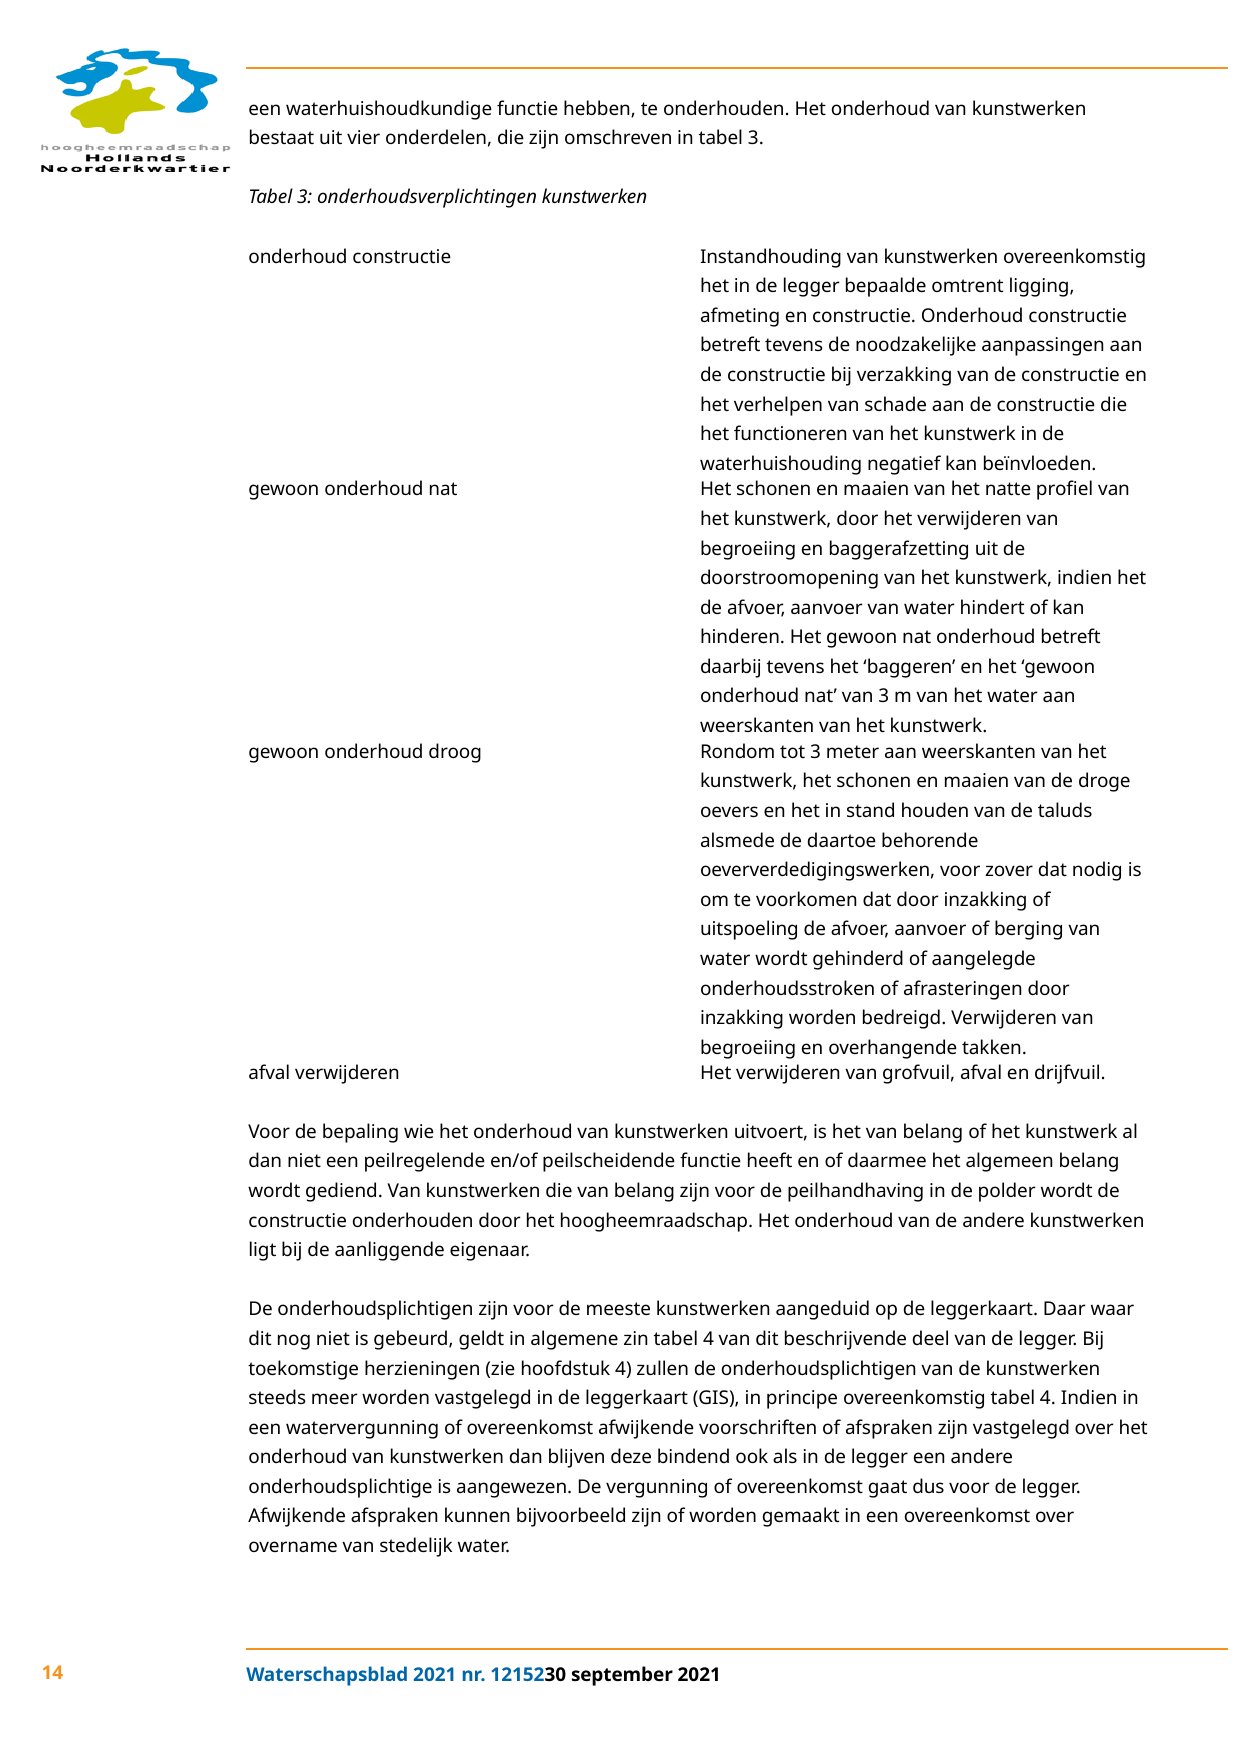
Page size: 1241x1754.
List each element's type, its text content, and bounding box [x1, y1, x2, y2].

table_cell afval verwijderen [248, 1060, 700, 1085]
table_cell Het schonen en maaien van het natte profiel van het kunstwerk, door het verwijderen van begroeiing en baggerafzetting uit de doorstroomopening van het kunstwerk, indien het de afvoer, aanvoer van water hindert of kan hinderen. Het gewoon nat onderhoud betreft daarbij tevens het ‘baggeren’ en het ‘gewoon onderhoud nat’ van 3 m van het water aan weerskanten van het kunstwerk. [700, 476, 1152, 738]
text Voor de bepaling wie het onderhoud van kunstwerken uitvoert, is het van belang of het kunstwerk al dan niet een peilregelende en/of peilscheidende functie heeft en of daarmee het algemeen belang wordt gediend. Van kunstwerken die van belang zijn voor de peilhandhaving in de polder wordt de constructie onderhouden door het hoogheemraadschap. Het onderhoud van de andere kunstwerken ligt bij de aanliggende eigenaar. [248, 1118, 1152, 1262]
table_cell Rondom tot 3 meter aan weerskanten van het kunstwerk, het schonen en maaien van de droge oevers en het in stand houden van de taluds alsmede de daartoe behorende oeververdedigingswerken, voor zover dat nodig is om te voorkomen dat door inzakking of uitspoeling de afvoer, aanvoer of berging van water wordt gehinderd of aangelegde onderhoudsstroken of afrasteringen door inzakking worden bedreigd. Verwijderen van begroeiing en overhangende takken. [700, 738, 1152, 1059]
text De onderhoudsplichtigen zijn voor de meeste kunstwerken aangeduid op de leggerkaart. Daar waar dit nog niet is gebeurd, geldt in algemene zin tabel 4 van dit beschrijvende deel van de legger. Bij toekomstige herzieningen (zie hoofdstuk 4) zullen de onderhoudsplichtigen van de kunstwerken steeds meer worden vastgelegd in de leggerkaart (GIS), in principe overeenkomstig tabel 4. Indien in een watervergunning of overeenkomst afwijkende voorschriften of afspraken zijn vastgelegd over het onderhoud van kunstwerken dan blijven deze bindend ook als in de legger een andere onderhoudsplichtige is aangewezen. De vergunning of overeenkomst gaat dus voor de legger. Afwijkende afspraken kunnen bijvoorbeeld zijn of worden gemaakt in een overeenkomst over overname van stedelijk water. [248, 1296, 1152, 1558]
table_cell gewoon onderhoud nat [248, 476, 700, 738]
text een waterhuishoudkundige functie hebben, te onderhouden. Het onderhoud van kunstwerken bestaat uit vier onderdelen, die zijn omschreven in tabel 3. [248, 95, 1152, 150]
text Tabel 3: onderhoudsverplichtingen kunstwerken [248, 183, 1152, 209]
table_cell gewoon onderhoud droog [248, 738, 700, 1059]
table_cell Het verwijderen van grofvuil, afval en drijfvuil. [700, 1060, 1152, 1085]
table_header onderhoud constructie [248, 243, 700, 476]
table_header Instandhouding van kunstwerken overeenkomstig het in de legger bepaalde omtrent ligging, afmeting en constructie. Onderhoud constructie betreft tevens de noodzakelijke aanpassingen aan de constructie bij verzakking van de constructie en het verhelpen van schade aan de constructie die het functioneren van het kunstwerk in de waterhuishouding negatief kan beïnvloeden. [700, 243, 1152, 476]
picture [41, 47, 231, 172]
